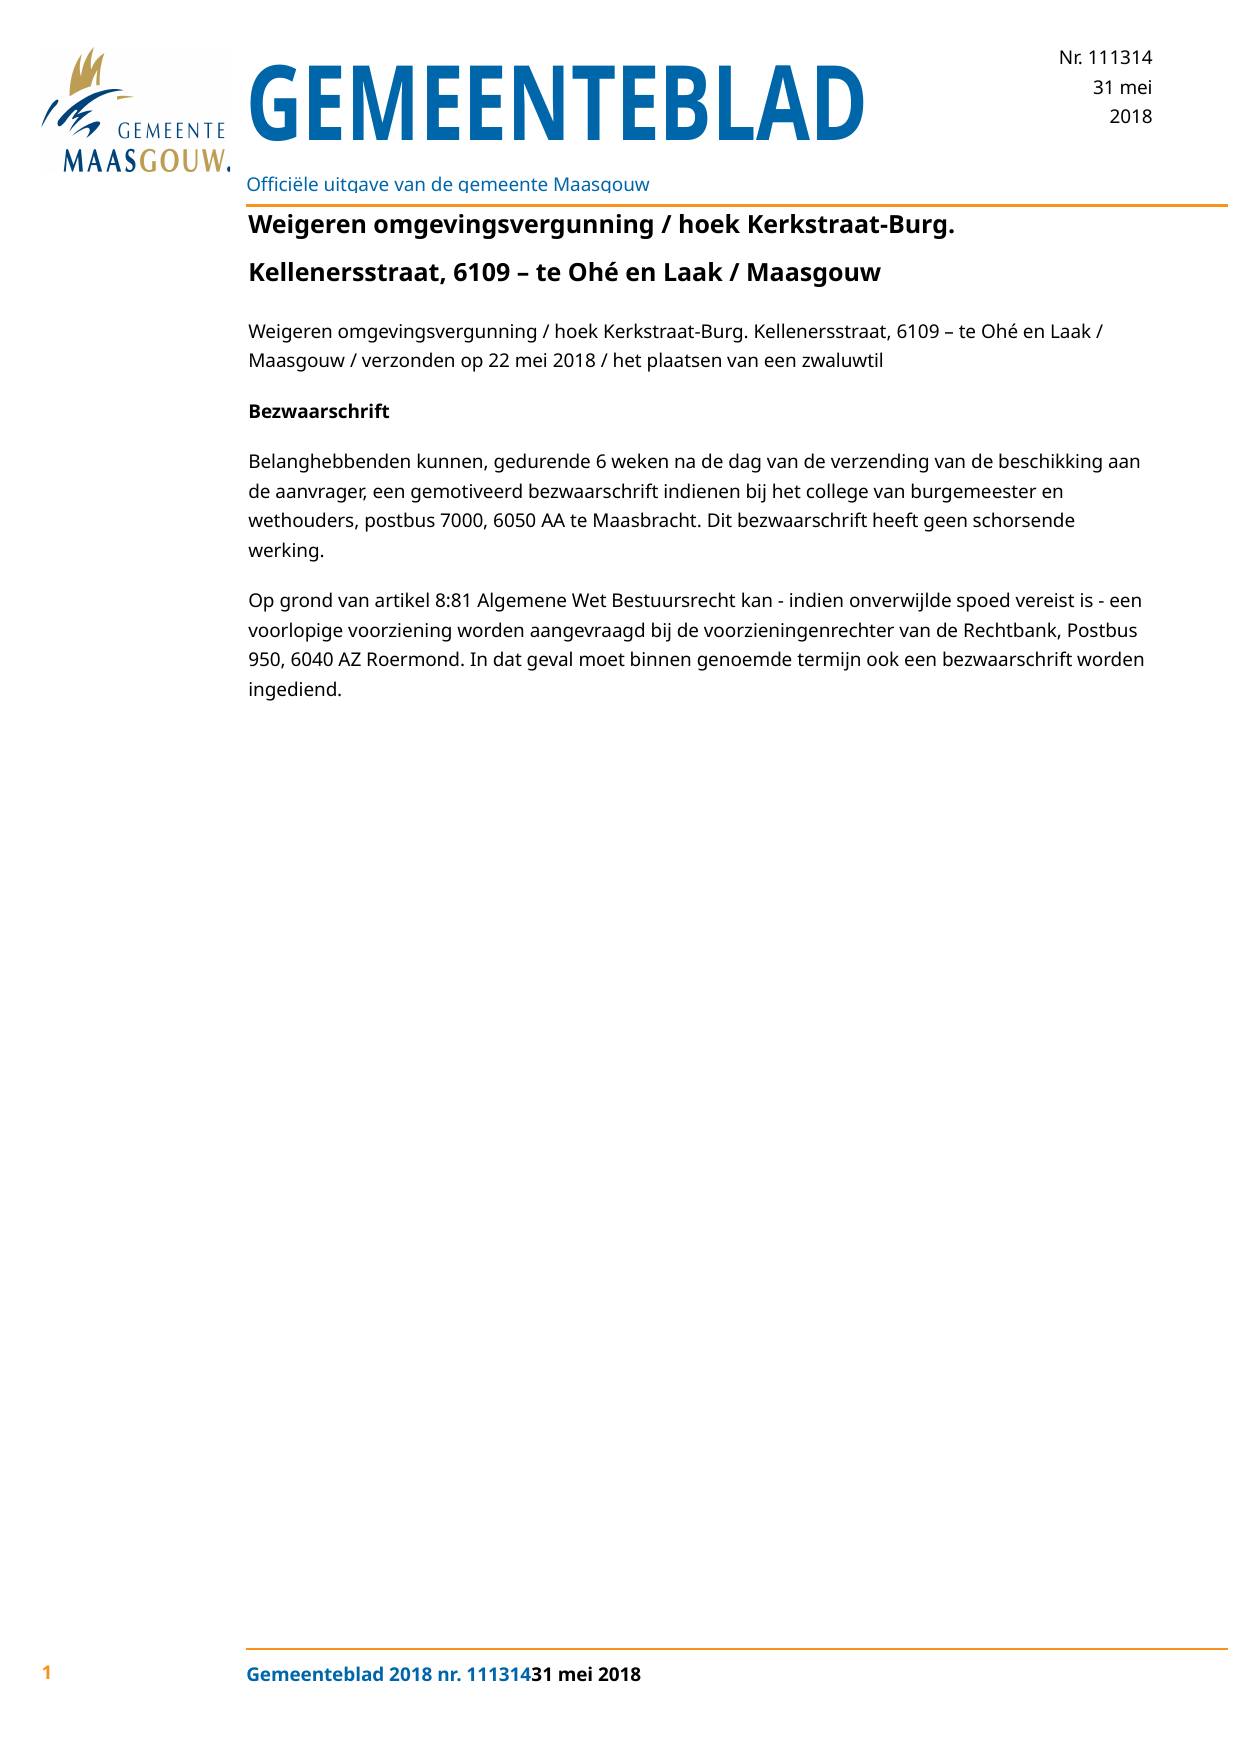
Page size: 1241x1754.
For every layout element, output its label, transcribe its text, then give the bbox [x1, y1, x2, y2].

text Weigeren omgevingsvergunning / hoek Kerkstraat-Burg. Kellenersstraat, 6109 – te Ohé en Laak / Maasgouw [248, 207, 1152, 288]
picture [41, 47, 231, 172]
text Weigeren omgevingsvergunning / hoek Kerkstraat-Burg. Kellenersstraat, 6109 – te Ohé en Laak / Maasgouw / verzonden op 22 mei 2018 / het plaatsen van een zwaluwtil [248, 318, 1152, 373]
text Bezwaarschrift [248, 398, 1152, 424]
text Belanghebbenden kunnen, gedurende 6 weken na de dag van de verzending van de beschikking aan de aanvrager, een gemotiveerd bezwaarschrift indienen bij het college van burgemeester en wethouders, postbus 7000, 6050 AA te Maasbracht. Dit bezwaarschrift heeft geen schorsende werking. [248, 448, 1152, 563]
text Op grond van artikel 8:81 Algemene Wet Bestuursrecht kan - indien onverwijlde spoed vereist is - een voorlopige voorziening worden aangevraagd bij de voorzieningenrechter van de Rechtbank, Postbus 950, 6040 AZ Roermond. In dat geval moet binnen genoemde termijn ook een bezwaarschrift worden ingediend. [248, 587, 1152, 702]
